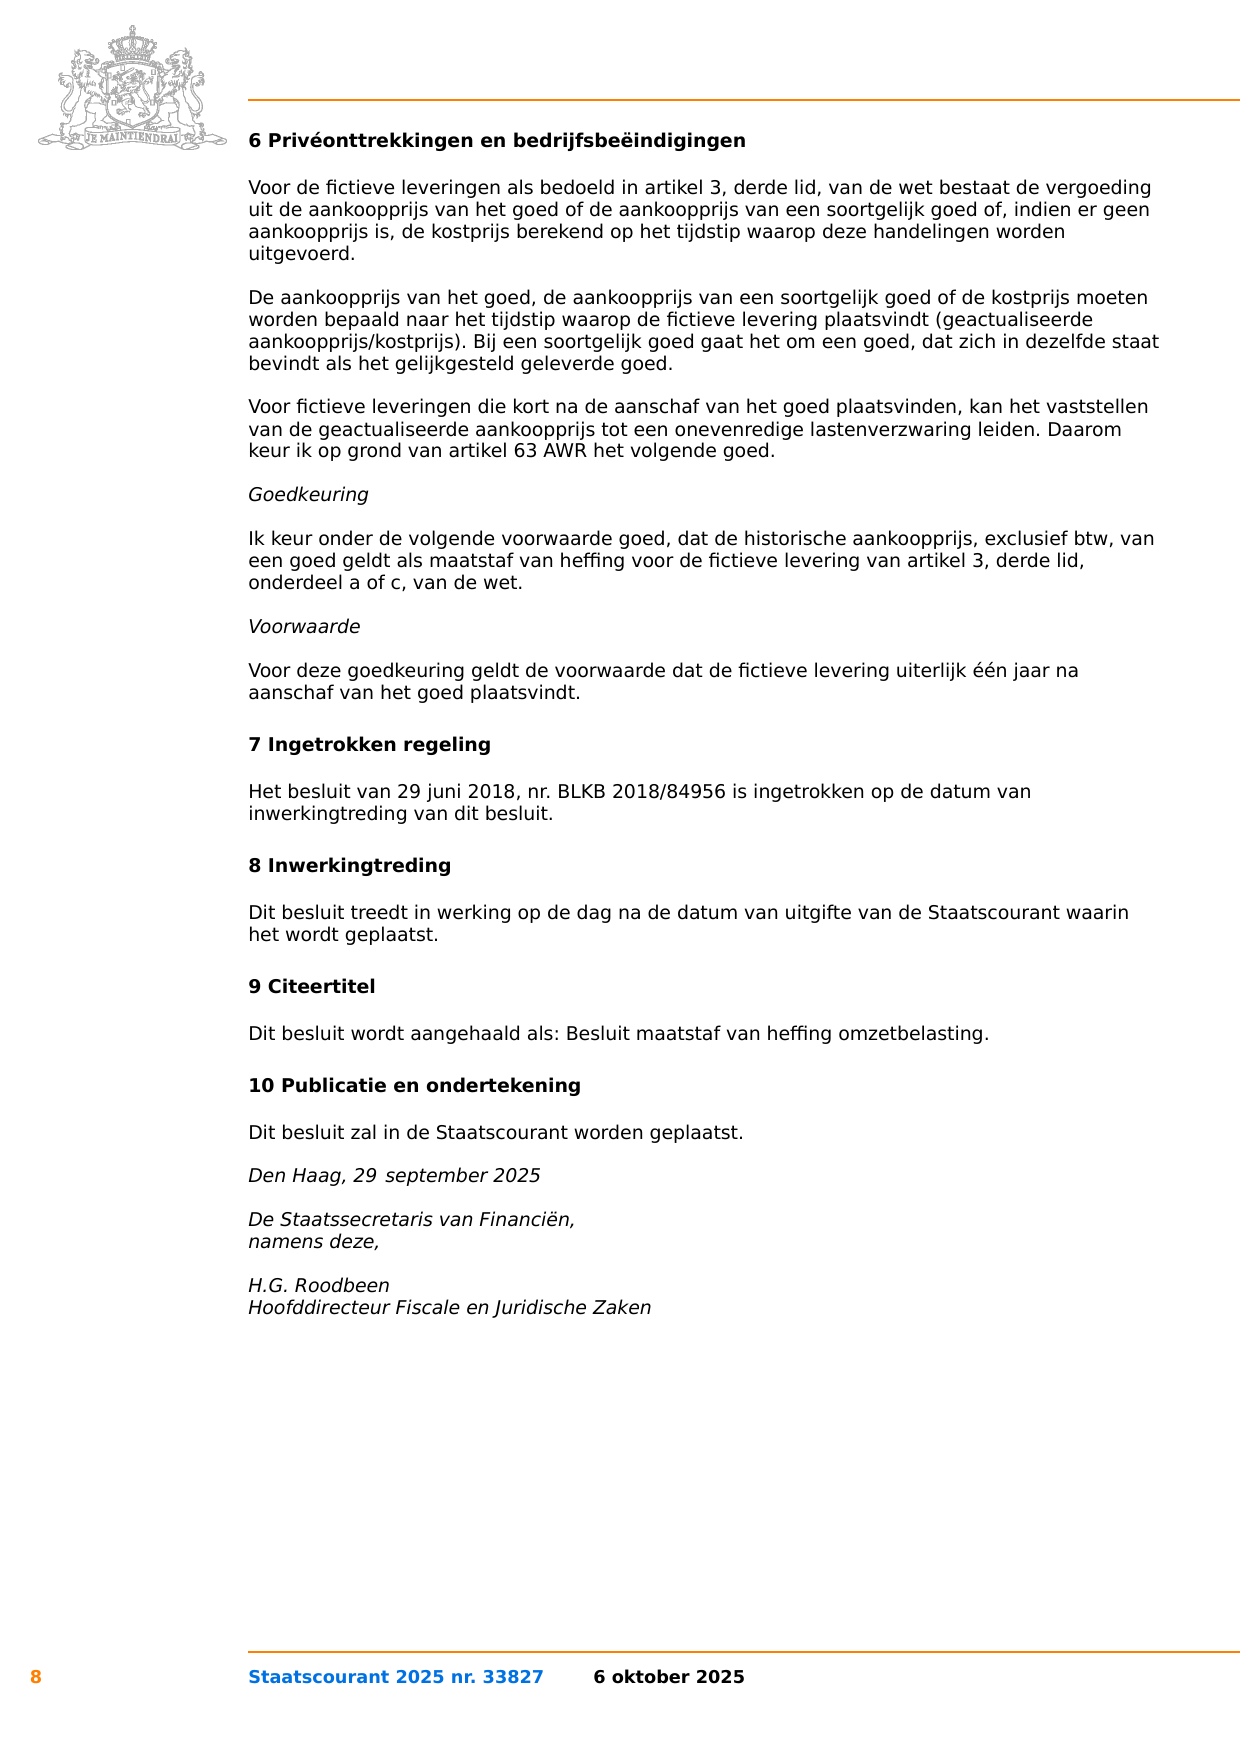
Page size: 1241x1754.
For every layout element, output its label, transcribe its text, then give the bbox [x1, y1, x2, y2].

subtitle 7 Ingetrokken regeling [248, 734, 1163, 756]
subtitle Goedkeuring [248, 484, 1163, 506]
text Voor fictieve leveringen die kort na de aanschaf van het goed plaatsvinden, kan het vaststellen van de geactualiseerde aankoopprijs tot een onevenredige lastenverzwaring leiden. Daarom keur ik op grond van artikel 63 AWR het volgende goed. [248, 396, 1163, 462]
text Dit besluit zal in de Staatscourant worden geplaatst. [248, 1122, 1163, 1143]
subtitle 8 Inwerkingtreding [248, 855, 1163, 877]
text De aankoopprijs van het goed, de aankoopprijs van een soortgelijk goed of de kostprijs moeten worden bepaald naar het tijdstip waarop de fictieve levering plaatsvindt (geactualiseerde aankoopprijs/kostprijs). Bij een soortgelijk goed gaat het om een goed, dat zich in dezelfde staat bevindt als het gelijkgesteld geleverde goed. [248, 287, 1163, 374]
text Het besluit van 29 juni 2018, nr. BLKB 2018/84956 is ingetrokken op de datum van inwerkingtreding van dit besluit. [248, 781, 1163, 825]
subtitle Voorwaarde [248, 616, 1163, 638]
text De Staatssecretaris van Financiën, namens deze, H.G. Roodbeen Hoofddirecteur Fiscale en Juridische Zaken [248, 1209, 1163, 1319]
text Dit besluit wordt aangehaald als: Besluit maatstaf van heffing omzetbelasting. [248, 1023, 1163, 1044]
text Ik keur onder de volgende voorwaarde goed, dat de historische aankoopprijs, exclusief btw, van een goed geldt als maatstaf van heffing voor de fictieve levering van artikel 3, derde lid, onderdeel a of c, van de wet. [248, 528, 1163, 594]
subtitle 9 Citeertitel [248, 976, 1163, 998]
text Dit besluit treedt in werking op de dag na de datum van uitgifte van de Staatscourant waarin het wordt geplaatst. [248, 902, 1163, 946]
text Voor deze goedkeuring geldt de voorwaarde dat de fictieve levering uiterlijk één jaar na aanschaf van het goed plaatsvindt. [248, 660, 1163, 704]
subtitle 10 Publicatie en ondertekening [248, 1074, 1163, 1097]
picture [38, 25, 227, 150]
text Den Haag, 29 september 2025 [248, 1165, 1163, 1187]
text Voor de fictieve leveringen als bedoeld in artikel 3, derde lid, van de wet bestaat de vergoeding uit de aankoopprijs van het goed of de aankoopprijs van een soortgelijk goed of, indien er geen aankoopprijs is, de kostprijs berekend op het tijdstip waarop deze handelingen worden uitgevoerd. [248, 177, 1163, 265]
subtitle 6 Privéonttrekkingen en bedrijfsbeëindigingen [248, 130, 1163, 152]
